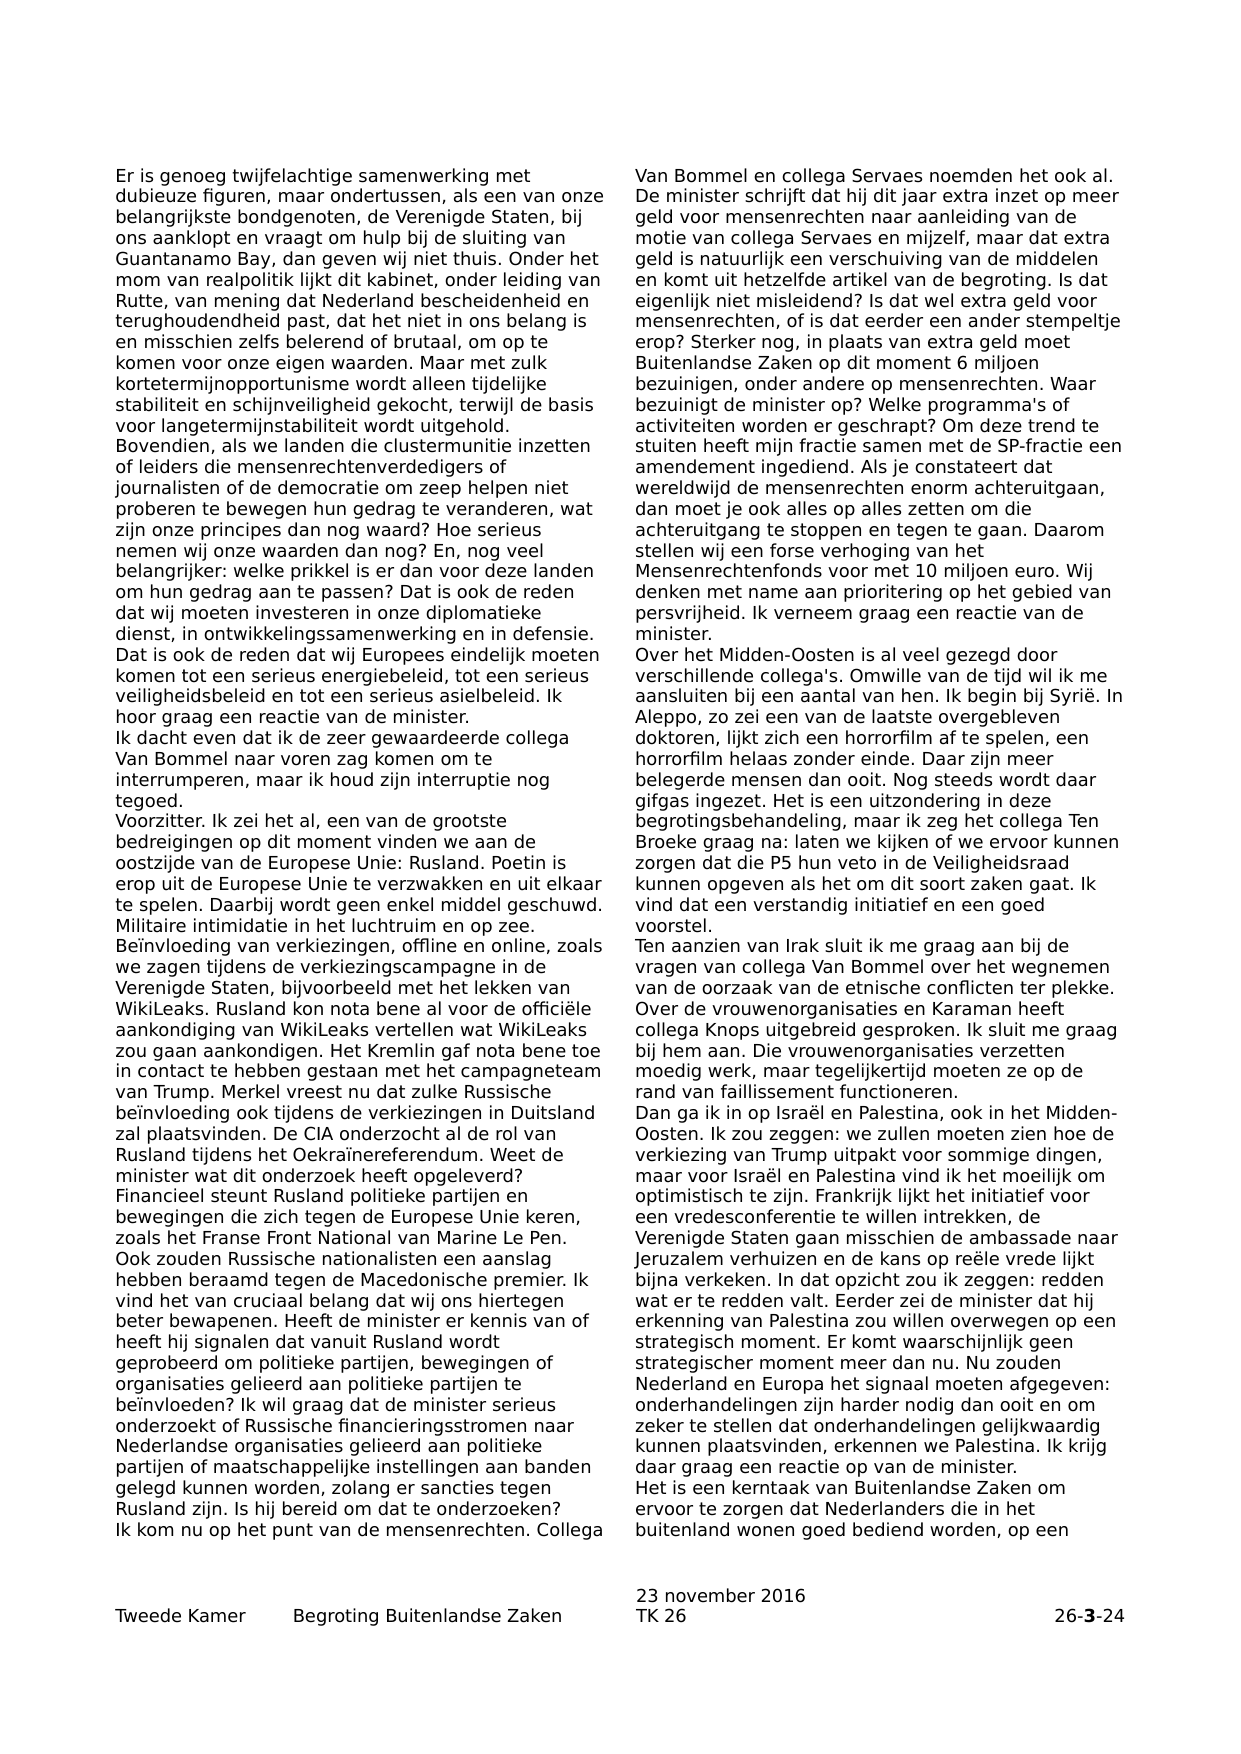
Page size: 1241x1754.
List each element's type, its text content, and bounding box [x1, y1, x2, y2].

text Over het Midden-Oosten is al veel gezegd door verschillende collega's. Omwille van de tijd wil ik me aansluiten bij een aantal van hen. Ik begin bij Syrië. In Aleppo, zo zei een van de laatste overgebleven doktoren, lijkt zich een horrorfilm af te spelen, een horrorfilm helaas zonder einde. Daar zijn meer belegerde mensen dan ooit. Nog steeds wordt daar gifgas ingezet. Het is een uitzondering in deze begrotingsbehandeling, maar ik zeg het collega Ten Broeke graag na: laten we kijken of we ervoor kunnen zorgen dat die P5 hun veto in de Veiligheidsraad kunnen opgeven als het om dit soort zaken gaat. Ik vind dat een verstandig initiatief en een goed voorstel. [635, 644, 1125, 936]
text Voorzitter. Ik zei het al, een van de grootste bedreigingen op dit moment vinden we aan de oostzijde van de Europese Unie: Rusland. Poetin is erop uit de Europese Unie te verzwakken en uit elkaar te spelen. Daarbij wordt geen enkel middel geschuwd. Militaire intimidatie in het luchtruim en op zee. Beïnvloeding van verkiezingen, offline en online, zoals we zagen tijdens de verkiezingscampagne in de Verenigde Staten, bijvoorbeeld met het lekken van WikiLeaks. Rusland kon nota bene al voor de officiële aankondiging van WikiLeaks vertellen wat WikiLeaks zou gaan aankondigen. Het Kremlin gaf nota bene toe in contact te hebben gestaan met het campagneteam van Trump. Merkel vreest nu dat zulke Russische beïnvloeding ook tijdens de verkiezingen in Duitsland zal plaatsvinden. De CIA onderzocht al de rol van Rusland tijdens het Oekraïnereferendum. Weet de minister wat dit onderzoek heeft opgeleverd? Financieel steunt Rusland politieke partijen en bewegingen die zich tegen de Europese Unie keren, zoals het Franse Front National van Marine Le Pen. Ook zouden Russische nationalisten een aanslag hebben beraamd tegen de Macedonische premier. Ik vind het van cruciaal belang dat wij ons hiertegen beter bewapenen. Heeft de minister er kennis van of heeft hij signalen dat vanuit Rusland wordt geprobeerd om politieke partijen, bewegingen of organisaties gelieerd aan politieke partijen te beïnvloeden? Ik wil graag dat de minister serieus onderzoekt of Russische financieringsstromen naar Nederlandse organisaties gelieerd aan politieke partijen of maatschappelijke instellingen aan banden gelegd kunnen worden, zolang er sancties tegen Rusland zijn. Is hij bereid om dat te onderzoeken? [115, 811, 605, 1519]
text Er is genoeg twijfelachtige samenwerking met dubieuze figuren, maar ondertussen, als een van onze belangrijkste bondgenoten, de Verenigde Staten, bij ons aanklopt en vraagt om hulp bij de sluiting van Guantanamo Bay, dan geven wij niet thuis. Onder het mom van realpolitik lijkt dit kabinet, onder leiding van Rutte, van mening dat Nederland bescheidenheid en terughoudendheid past, dat het niet in ons belang is en misschien zelfs belerend of brutaal, om op te komen voor onze eigen waarden. Maar met zulk kortetermijnopportunisme wordt alleen tijdelijke stabiliteit en schijnveiligheid gekocht, terwijl de basis voor langetermijnstabiliteit wordt uitgehold. [115, 165, 605, 436]
text Van Bommel en collega Servaes noemden het ook al. De minister schrijft dat hij dit jaar extra inzet op meer geld voor mensenrechten naar aanleiding van de motie van collega Servaes en mijzelf, maar dat extra geld is natuurlijk een verschuiving van de middelen en komt uit hetzelfde artikel van de begroting. Is dat eigenlijk niet misleidend? Is dat wel extra geld voor mensenrechten, of is dat eerder een ander stempeltje erop? Sterker nog, in plaats van extra geld moet Buitenlandse Zaken op dit moment 6 miljoen bezuinigen, onder andere op mensenrechten. Waar bezuinigt de minister op? Welke programma's of activiteiten worden er geschrapt? Om deze trend te stuiten heeft mijn fractie samen met de SP-fractie een amendement ingediend. Als je constateert dat wereldwijd de mensenrechten enorm achteruitgaan, dan moet je ook alles op alles zetten om die achteruitgang te stoppen en tegen te gaan. Daarom stellen wij een forse verhoging van het Mensenrechtenfonds voor met 10 miljoen euro. Wij denken met name aan prioritering op het gebied van persvrijheid. Ik verneem graag een reactie van de minister. [635, 165, 1125, 644]
text Ten aanzien van Irak sluit ik me graag aan bij de vragen van collega Van Bommel over het wegnemen van de oorzaak van de etnische conflicten ter plekke. Over de vrouwenorganisaties en Karaman heeft collega Knops uitgebreid gesproken. Ik sluit me graag bij hem aan. Die vrouwenorganisaties verzetten moedig werk, maar tegelijkertijd moeten ze op de rand van faillissement functioneren. [635, 936, 1125, 1103]
text Bovendien, als we landen die clustermunitie inzetten of leiders die mensenrechtenverdedigers of journalisten of de democratie om zeep helpen niet proberen te bewegen hun gedrag te veranderen, wat zijn onze principes dan nog waard? Hoe serieus nemen wij onze waarden dan nog? En, nog veel belangrijker: welke prikkel is er dan voor deze landen om hun gedrag aan te passen? Dat is ook de reden dat wij moeten investeren in onze diplomatieke dienst, in ontwikkelingssamenwerking en in defensie. Dat is ook de reden dat wij Europees eindelijk moeten komen tot een serieus energiebeleid, tot een serieus veiligheidsbeleid en tot een serieus asielbeleid. Ik hoor graag een reactie van de minister. [115, 436, 605, 728]
text Ik kom nu op het punt van de mensenrechten. Collega [115, 1519, 605, 1540]
text Het is een kerntaak van Buitenlandse Zaken om ervoor te zorgen dat Nederlanders die in het buitenland wonen goed bediend worden, op een [635, 1478, 1125, 1540]
text Dan ga ik in op Israël en Palestina, ook in het Midden-Oosten. Ik zou zeggen: we zullen moeten zien hoe de verkiezing van Trump uitpakt voor sommige dingen, maar voor Israël en Palestina vind ik het moeilijk om optimistisch te zijn. Frankrijk lijkt het initiatief voor een vredesconferentie te willen intrekken, de Verenigde Staten gaan misschien de ambassade naar Jeruzalem verhuizen en de kans op reële vrede lijkt bijna verkeken. In dat opzicht zou ik zeggen: redden wat er te redden valt. Eerder zei de minister dat hij erkenning van Palestina zou willen overwegen op een strategisch moment. Er komt waarschijnlijk geen strategischer moment meer dan nu. Nu zouden Nederland en Europa het signaal moeten afgegeven: onderhandelingen zijn harder nodig dan ooit en om zeker te stellen dat onderhandelingen gelijkwaardig kunnen plaatsvinden, erkennen we Palestina. Ik krijg daar graag een reactie op van de minister. [635, 1103, 1125, 1478]
text Ik dacht even dat ik de zeer gewaardeerde collega Van Bommel naar voren zag komen om te interrumperen, maar ik houd zijn interruptie nog tegoed. [115, 728, 605, 811]
